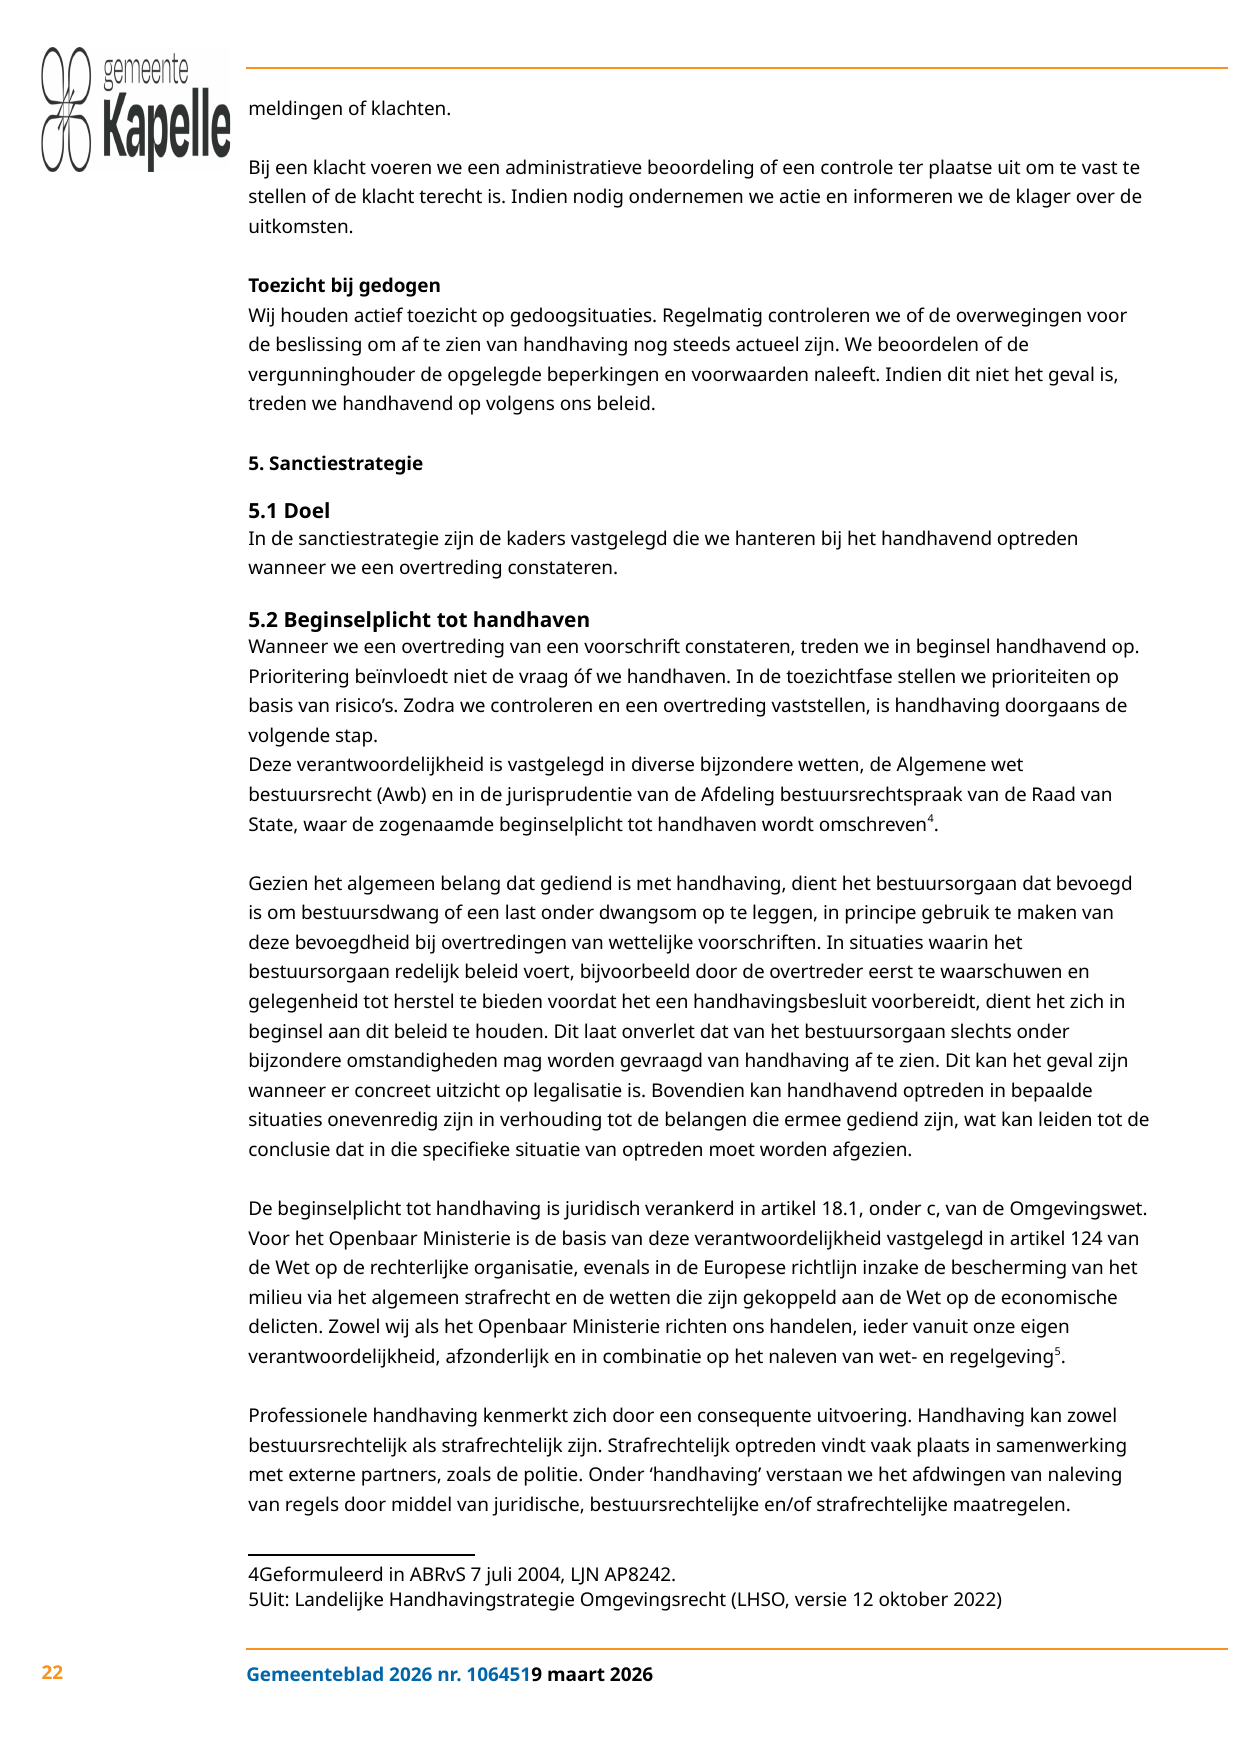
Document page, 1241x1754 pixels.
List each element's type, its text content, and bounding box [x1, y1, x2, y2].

text Gezien het algemeen belang dat gediend is met handhaving, dient het bestuursorgaan dat bevoegd is om bestuursdwang of een last onder dwangsom op te leggen, in principe gebruik te maken van deze bevoegdheid bij overtredingen van wettelijke voorschriften. In situaties waarin het bestuursorgaan redelijk beleid voert, bijvoorbeeld door de overtreder eerst te waarschuwen en gelegenheid tot herstel te bieden voordat het een handhavingsbesluit voorbereidt, dient het zich in beginsel aan dit beleid te houden. Dit laat onverlet dat van het bestuursorgaan slechts onder bijzondere omstandigheden mag worden gevraagd van handhaving af te zien. Dit kan het geval zijn wanneer er concreet uitzicht op legalisatie is. Bovendien kan handhavend optreden in bepaalde situaties onevenredig zijn in verhouding tot de belangen die ermee gediend zijn, wat kan leiden tot de conclusie dat in die specifieke situatie van optreden moet worden afgezien. [248, 870, 1152, 1162]
picture [41, 47, 231, 172]
text De beginselplicht tot handhaving is juridisch verankerd in artikel 18.1, onder c, van de Omgevingswet. Voor het Openbaar Ministerie is de basis van deze verantwoordelijkheid vastgelegd in artikel 124 van de Wet op de rechterlijke organisatie, evenals in de Europese richtlijn inzake de bescherming van het milieu via het algemeen strafrecht en de wetten die zijn gekoppeld aan de Wet op de economische delicten. Zowel wij als het Openbaar Ministerie richten ons handelen, ieder vanuit onze eigen verantwoordelijkheid, afzonderlijk en in combinatie op het naleven van wet- en regelgeving. [248, 1195, 1152, 1369]
text Wanneer we een overtreding van een voorschrift constateren, treden we in beginsel handhavend op. Prioritering beïnvloedt niet de vraag óf we handhaven. In de toezichtfase stellen we prioriteiten op basis van risico’s. Zodra we controleren en een overtreding vaststellen, is handhaving doorgaans de volgende stap. [248, 633, 1152, 748]
text Professionele handhaving kenmerkt zich door een consequente uitvoering. Handhaving kan zowel bestuursrechtelijk als strafrechtelijk zijn. Strafrechtelijk optreden vindt vaak plaats in samenwerking met externe partners, zoals de politie. Onder ‘handhaving’ verstaan we het afdwingen van naleving van regels door middel van juridische, bestuursrechtelijke en/of strafrechtelijke maatregelen. [248, 1402, 1152, 1517]
text 5. Sanctiestrategie [248, 450, 1152, 476]
text Toezicht bij gedogen [248, 272, 1152, 298]
text Uit: Landelijke Handhavingstrategie Omgevingsrecht (LHSO, versie 12 oktober 2022) [248, 1586, 1152, 1612]
text 5.1 Doel [248, 496, 1152, 525]
text Geformuleerd in ABRvS 7 juli 2004, LJN AP8242. [248, 1561, 1152, 1586]
text In de sanctiestrategie zijn de kaders vastgelegd die we hanteren bij het handhavend optreden wanneer we een overtreding constateren. [248, 525, 1152, 580]
text Bij een klacht voeren we een administratieve beoordeling of een controle ter plaatse uit om te vast te stellen of de klacht terecht is. Indien nodig ondernemen we actie en informeren we de klager over de uitkomsten. [248, 154, 1152, 239]
text 5.2 Beginselplicht tot handhaven [248, 605, 1152, 633]
text Wij houden actief toezicht op gedoogsituaties. Regelmatig controleren we of de overwegingen voor de beslissing om af te zien van handhaving nog steeds actueel zijn. We beoordelen of de vergunninghouder de opgelegde beperkingen en voorwaarden naleeft. Indien dit niet het geval is, treden we handhavend op volgens ons beleid. [248, 302, 1152, 416]
text meldingen of klachten. [248, 95, 1152, 121]
text Deze verantwoordelijkheid is vastgelegd in diverse bijzondere wetten, de Algemene wet bestuursrecht (Awb) en in de jurisprudentie van de Afdeling bestuursrechtspraak van de Raad van State, waar de zogenaamde beginselplicht tot handhaven wordt omschreven. [248, 752, 1152, 836]
